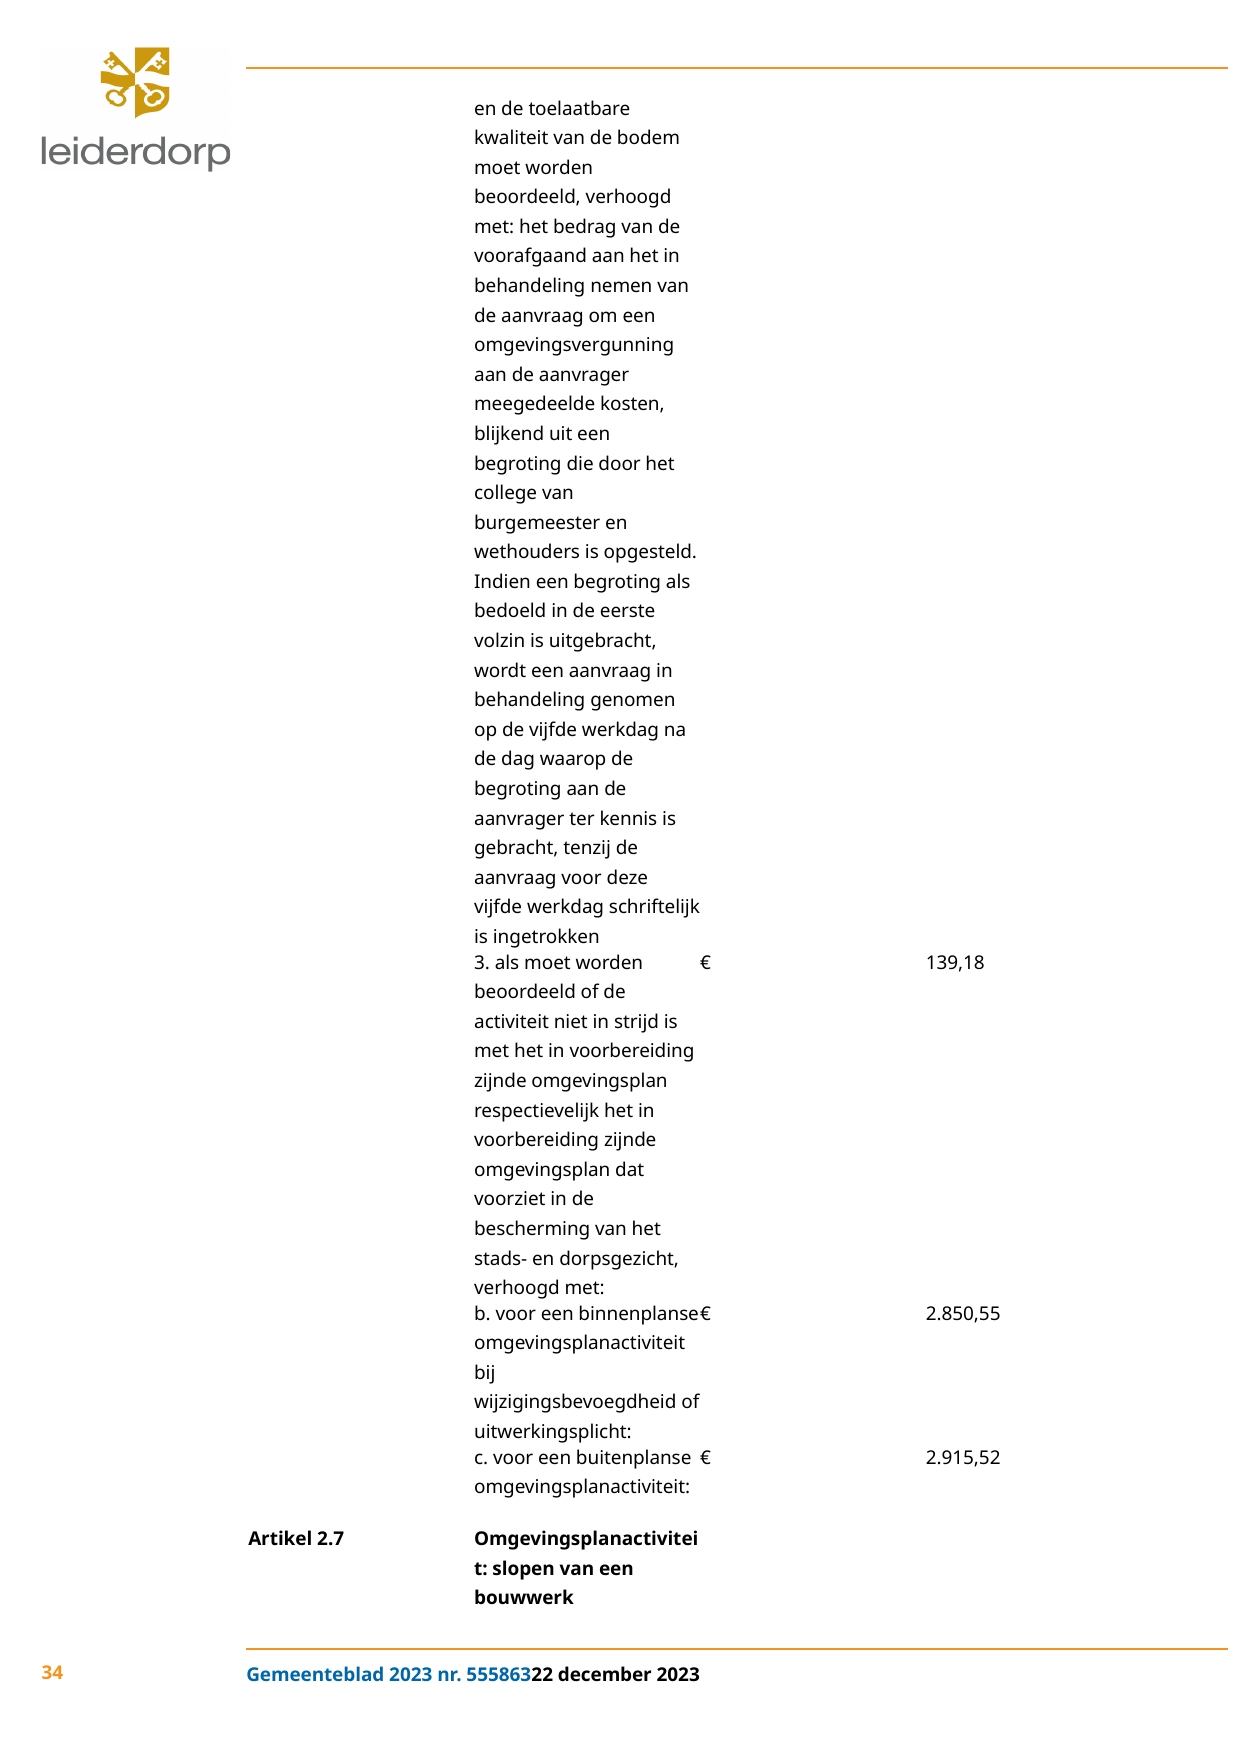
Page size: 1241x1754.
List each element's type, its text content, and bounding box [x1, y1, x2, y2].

table_cell Omgevingsplanactiviteit: slopen van een bouwwerk [474, 1525, 700, 1610]
table_cell [700, 1499, 926, 1525]
table_cell [248, 949, 474, 1300]
table_cell c. voor een buitenplanse omgevingsplanactiviteit: [474, 1444, 700, 1499]
table_cell € [700, 1444, 926, 1499]
table_cell b. voor een binnenplanse omgevingsplanactiviteit bij wijzigingsbevoegdheid of uitwerkingsplicht: [474, 1300, 700, 1444]
table_cell € [700, 1300, 926, 1444]
table_cell 3. als moet worden beoordeeld of de activiteit niet in strijd is met het in voorbereiding zijnde omgevingsplan respectievelijk het in voorbereiding zijnde omgevingsplan dat voorziet in de bescherming van het stads- en dorpsgezicht, verhoogd met: [474, 949, 700, 1300]
table_cell [248, 95, 474, 949]
table_cell [700, 95, 926, 949]
picture [41, 47, 231, 172]
table_cell € [700, 949, 926, 1300]
table_cell [248, 1499, 700, 1525]
table_cell [926, 1499, 1152, 1525]
table_cell [926, 1525, 1152, 1610]
table_cell en de toelaatbare kwaliteit van de bodem moet worden beoordeeld, verhoogd met: het bedrag van de voorafgaand aan het in behandeling nemen van de aanvraag om een omgevingsvergunning aan de aanvrager meegedeelde kosten, blijkend uit een begroting die door het college van burgemeester en wethouders is opgesteld. Indien een begroting als bedoeld in de eerste volzin is uitgebracht, wordt een aanvraag in behandeling genomen op de vijfde werkdag na de dag waarop de begroting aan de aanvrager ter kennis is gebracht, tenzij de aanvraag voor deze vijfde werkdag schriftelijk is ingetrokken [474, 95, 700, 949]
table_cell [926, 95, 1152, 949]
table_cell 139,18 [926, 949, 1152, 1300]
table_cell 2.850,55 [926, 1300, 1152, 1444]
table_cell [700, 1525, 926, 1610]
table_cell [248, 1300, 474, 1444]
table_cell [248, 1444, 474, 1499]
table_cell 2.915,52 [926, 1444, 1152, 1499]
table_cell Artikel 2.7 [248, 1525, 474, 1610]
